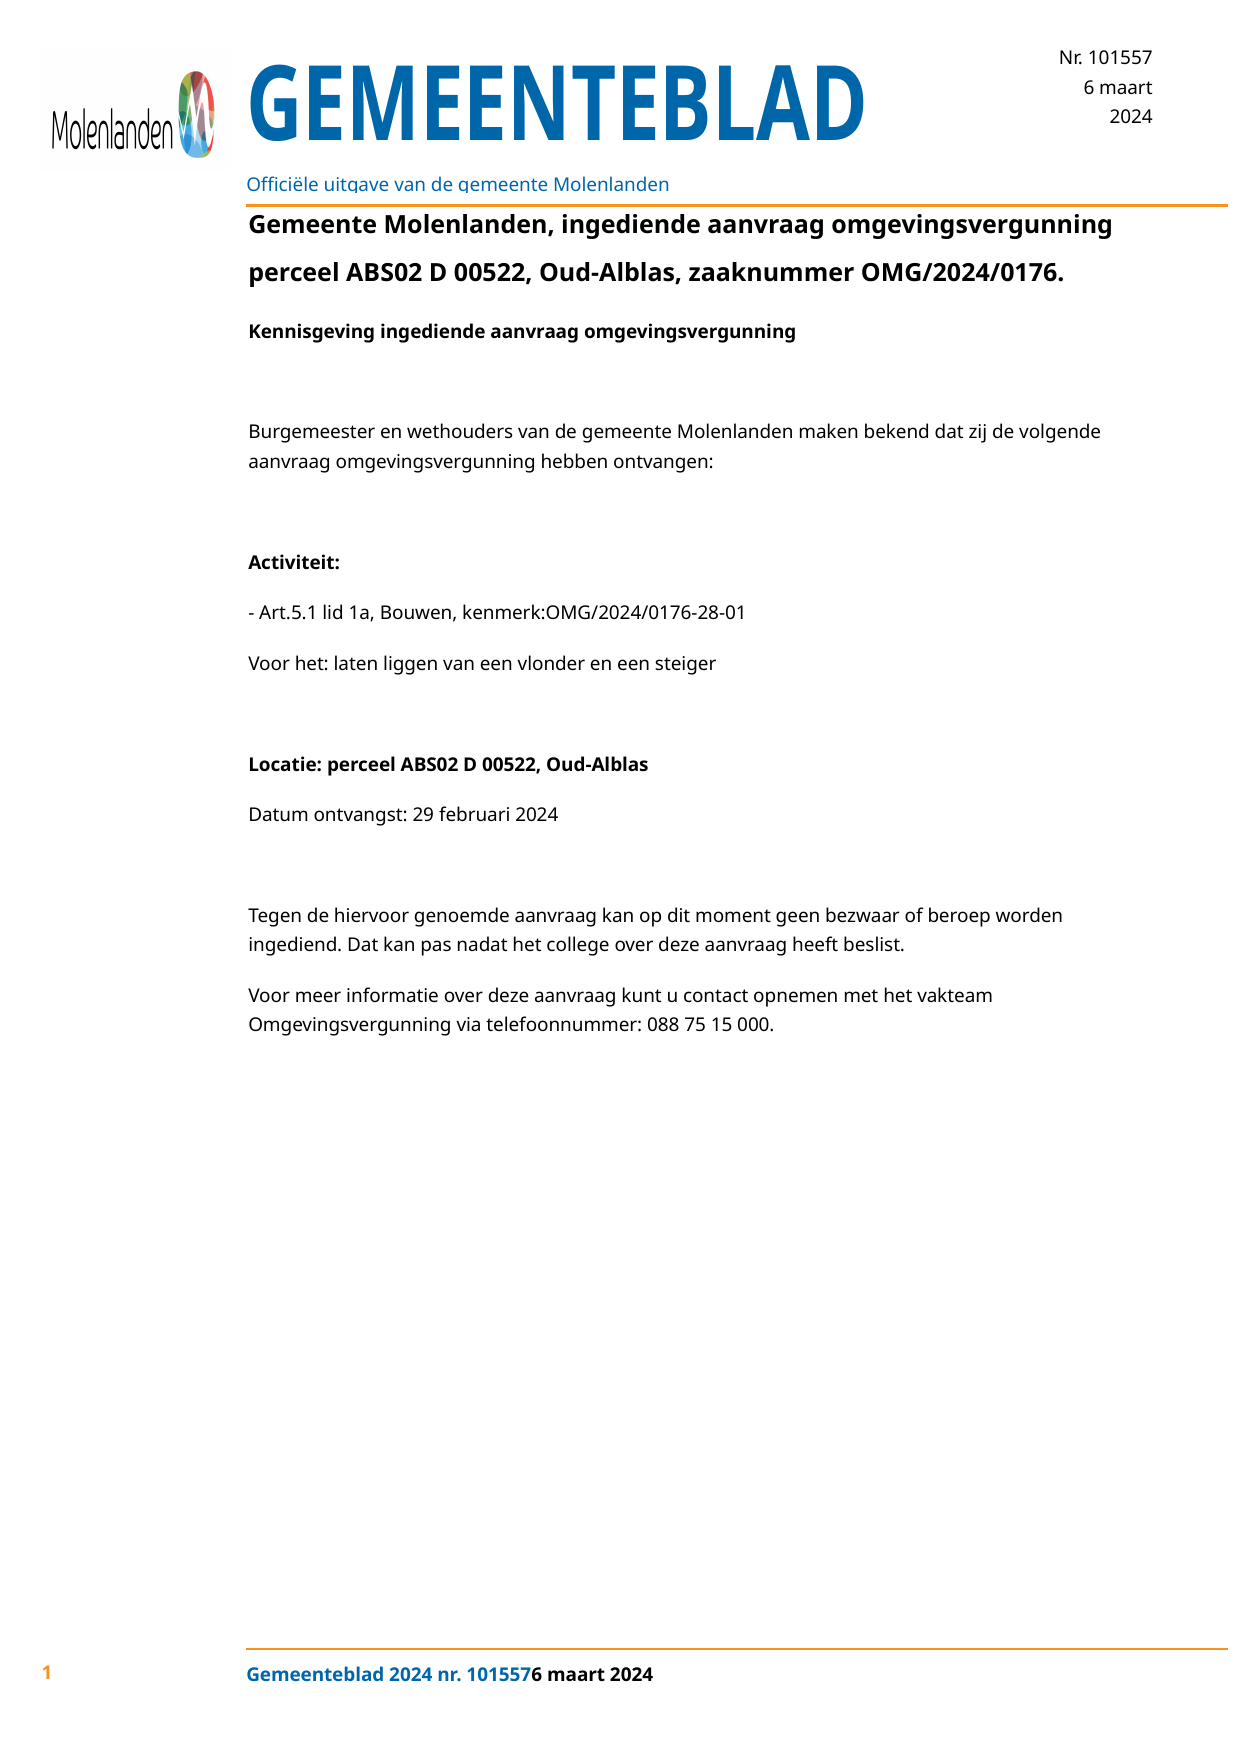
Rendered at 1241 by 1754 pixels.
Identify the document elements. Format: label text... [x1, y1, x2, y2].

text Voor het: laten liggen van een vlonder en een steiger [248, 650, 1152, 676]
text Tegen de hiervoor genoemde aanvraag kan op dit moment geen bezwaar of beroep worden ingediend. Dat kan pas nadat het college over deze aanvraag heeft beslist. [248, 902, 1152, 957]
text Datum ontvangst: 29 februari 2024 [248, 801, 1152, 827]
text Kennisgeving ingediende aanvraag omgevingsvergunning [248, 318, 1152, 344]
text Voor meer informatie over deze aanvraag kunt u contact opnemen met het vakteam Omgevingsvergunning via telefoonnummer: 088 75 15 000. [248, 982, 1152, 1037]
text Activiteit: [248, 549, 1152, 575]
text - Art.5.1 lid 1a, Bouwen, kenmerk:OMG/2024/0176-28-01 [248, 599, 1152, 625]
text Burgemeester en wethouders van de gemeente Molenlanden maken bekend dat zij de volgende aanvraag omgevingsvergunning hebben ontvangen: [248, 419, 1152, 474]
picture [41, 47, 231, 172]
text Gemeente Molenlanden, ingediende aanvraag omgevingsvergunning perceel ABS02 D 00522, Oud-Alblas, zaaknummer OMG/2024/0176. [248, 207, 1152, 288]
text Locatie: perceel ABS02 D 00522, Oud-Alblas [248, 751, 1152, 777]
